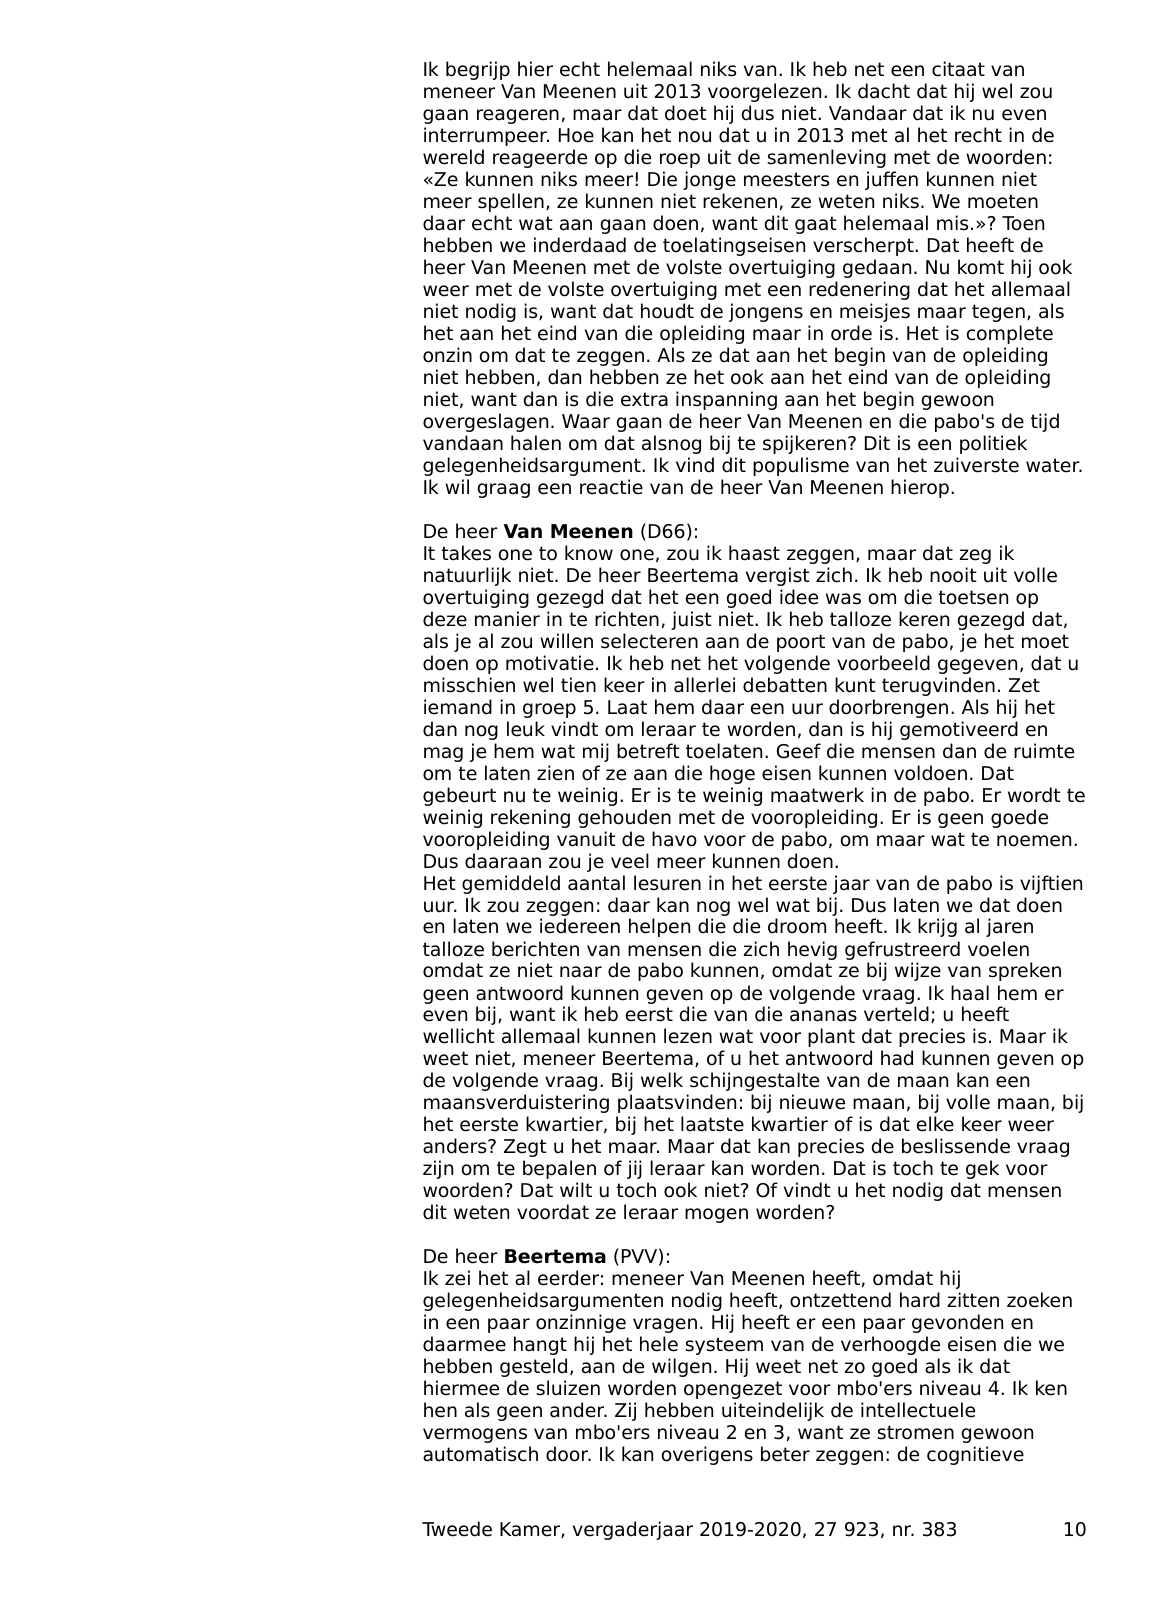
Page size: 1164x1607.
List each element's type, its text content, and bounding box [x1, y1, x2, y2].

text De heer Beertema (PVV): [422, 1246, 1087, 1268]
text It takes one to know one, zou ik haast zeggen, maar dat zeg ik natuurlijk niet. De heer Beertema vergist zich. Ik heb nooit uit volle overtuiging gezegd dat het een goed idee was om die toetsen op deze manier in te richten, juist niet. Ik heb talloze keren gezegd dat, als je al zou willen selecteren aan de poort van de pabo, je het moet doen op motivatie. Ik heb net het volgende voorbeeld gegeven, dat u misschien wel tien keer in allerlei debatten kunt terugvinden. Zet iemand in groep 5. Laat hem daar een uur doorbrengen. Als hij het dan nog leuk vindt om leraar te worden, dan is hij gemotiveerd en mag je hem wat mij betreft toelaten. Geef die mensen dan de ruimte om te laten zien of ze aan die hoge eisen kunnen voldoen. Dat gebeurt nu te weinig. Er is te weinig maatwerk in de pabo. Er wordt te weinig rekening gehouden met de vooropleiding. Er is geen goede vooropleiding vanuit de havo voor de pabo, om maar wat te noemen. Dus daaraan zou je veel meer kunnen doen. [422, 543, 1087, 872]
text De heer Van Meenen (D66): [422, 521, 1087, 543]
text Ik begrijp hier echt helemaal niks van. Ik heb net een citaat van meneer Van Meenen uit 2013 voorgelezen. Ik dacht dat hij wel zou gaan reageren, maar dat doet hij dus niet. Vandaar dat ik nu even interrumpeer. Hoe kan het nou dat u in 2013 met al het recht in de wereld reageerde op die roep uit de samenleving met de woorden: «Ze kunnen niks meer! Die jonge meesters en juffen kunnen niet meer spellen, ze kunnen niet rekenen, ze weten niks. We moeten daar echt wat aan gaan doen, want dit gaat helemaal mis.»? Toen hebben we inderdaad de toelatingseisen verscherpt. Dat heeft de heer Van Meenen met de volste overtuiging gedaan. Nu komt hij ook weer met de volste overtuiging met een redenering dat het allemaal niet nodig is, want dat houdt de jongens en meisjes maar tegen, als het aan het eind van die opleiding maar in orde is. Het is complete onzin om dat te zeggen. Als ze dat aan het begin van de opleiding niet hebben, dan hebben ze het ook aan het eind van de opleiding niet, want dan is die extra inspanning aan het begin gewoon overgeslagen. Waar gaan de heer Van Meenen en die pabo's de tijd vandaan halen om dat alsnog bij te spijkeren? Dit is een politiek gelegenheidsargument. Ik vind dit populisme van het zuiverste water. Ik wil graag een reactie van de heer Van Meenen hierop. [422, 59, 1087, 499]
text Ik zei het al eerder: meneer Van Meenen heeft, omdat hij gelegenheidsargumenten nodig heeft, ontzettend hard zitten zoeken in een paar onzinnige vragen. Hij heeft er een paar gevonden en daarmee hangt hij het hele systeem van de verhoogde eisen die we hebben gesteld, aan de wilgen. Hij weet net zo goed als ik dat hiermee de sluizen worden opengezet voor mbo'ers niveau 4. Ik ken hen als geen ander. Zij hebben uiteindelijk de intellectuele vermogens van mbo'ers niveau 2 en 3, want ze stromen gewoon automatisch door. Ik kan overigens beter zeggen: de cognitieve [422, 1268, 1087, 1466]
text Het gemiddeld aantal lesuren in het eerste jaar van de pabo is vijftien uur. Ik zou zeggen: daar kan nog wel wat bij. Dus laten we dat doen en laten we iedereen helpen die die droom heeft. Ik krijg al jaren talloze berichten van mensen die zich hevig gefrustreerd voelen omdat ze niet naar de pabo kunnen, omdat ze bij wijze van spreken geen antwoord kunnen geven op de volgende vraag. Ik haal hem er even bij, want ik heb eerst die van die ananas verteld; u heeft wellicht allemaal kunnen lezen wat voor plant dat precies is. Maar ik weet niet, meneer Beertema, of u het antwoord had kunnen geven op de volgende vraag. Bij welk schijngestalte van de maan kan een maansverduistering plaatsvinden: bij nieuwe maan, bij volle maan, bij het eerste kwartier, bij het laatste kwartier of is dat elke keer weer anders? Zegt u het maar. Maar dat kan precies de beslissende vraag zijn om te bepalen of jij leraar kan worden. Dat is toch te gek voor woorden? Dat wilt u toch ook niet? Of vindt u het nodig dat mensen dit weten voordat ze leraar mogen worden? [422, 872, 1087, 1224]
